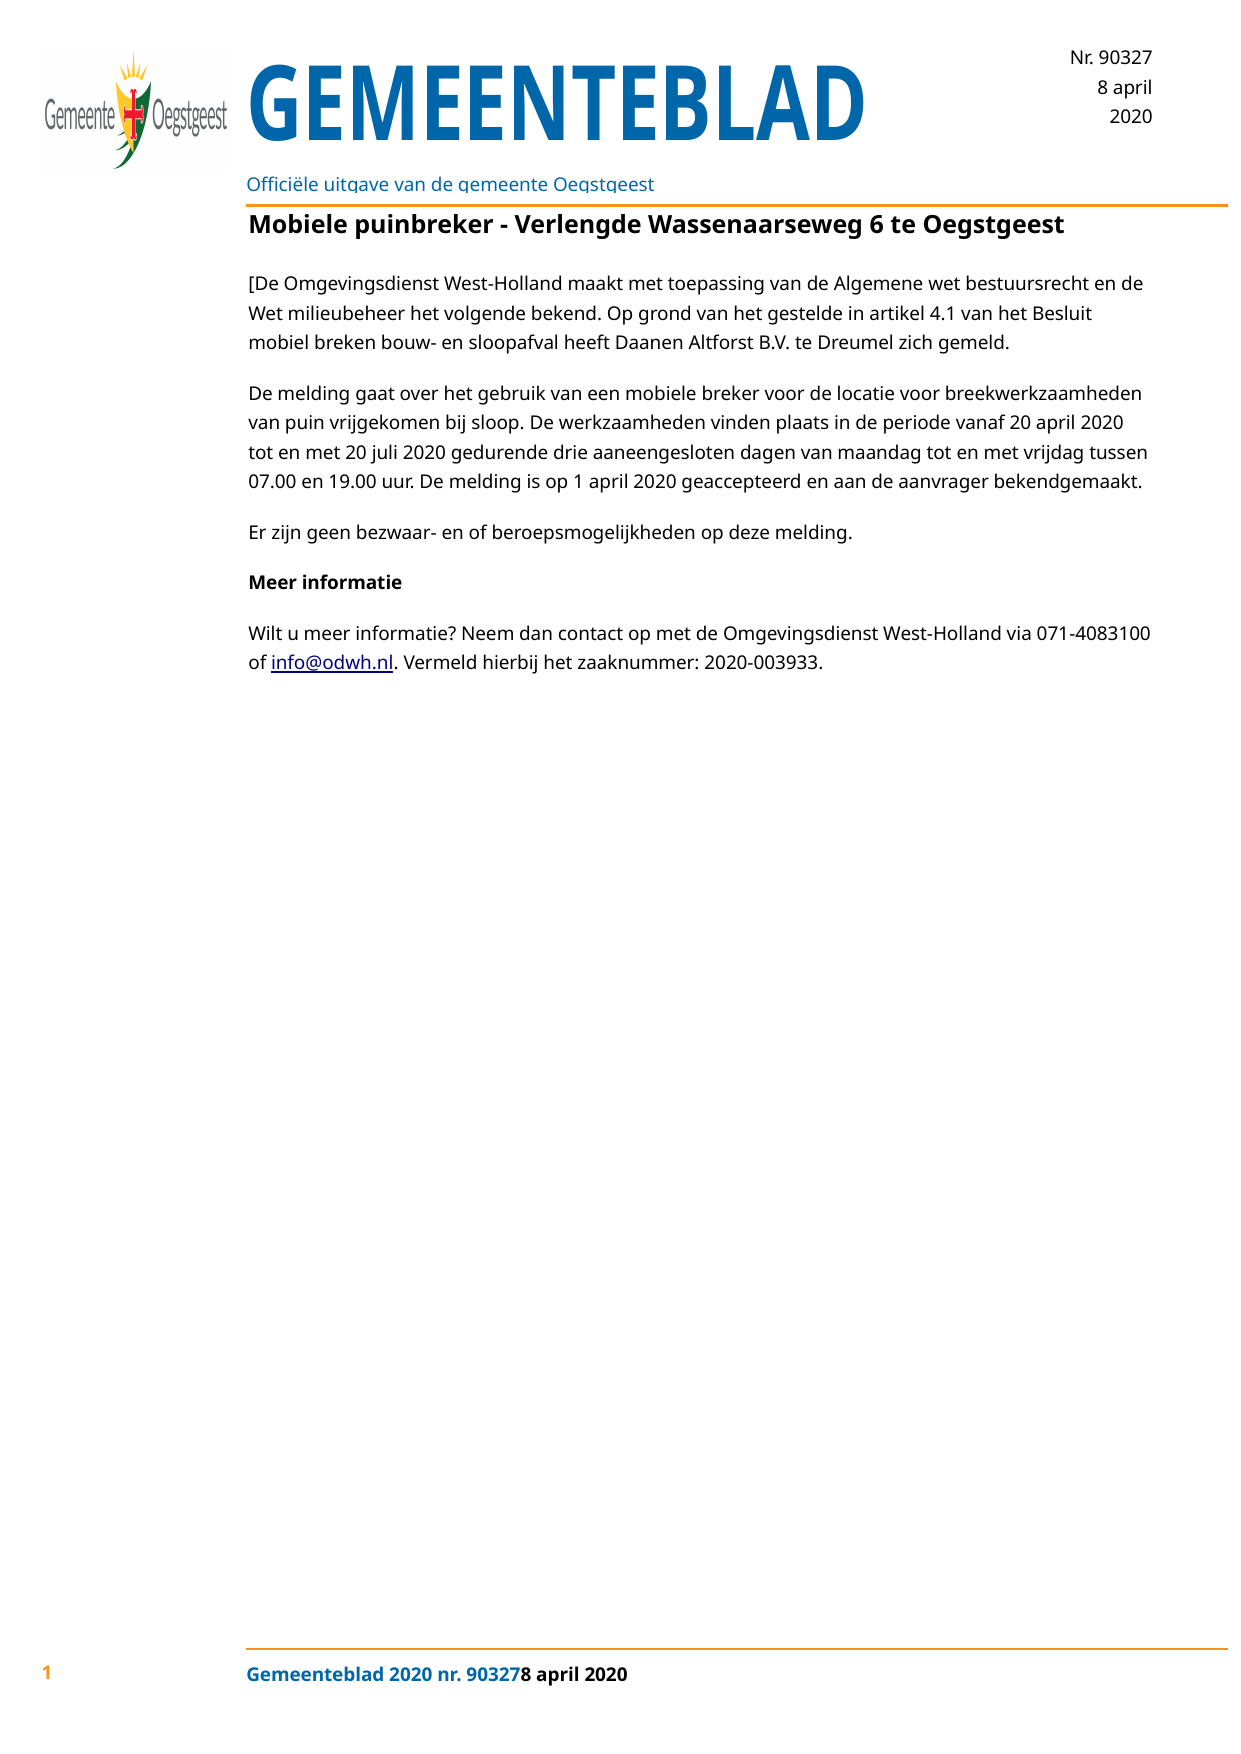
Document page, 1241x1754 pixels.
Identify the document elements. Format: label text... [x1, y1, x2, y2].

text [De Omgevingsdienst West-Holland maakt met toepassing van de Algemene wet bestuursrecht en de Wet milieubeheer het volgende bekend. Op grond van het gestelde in artikel 4.1 van het Besluit mobiel breken bouw- en sloopafval heeft Daanen Altforst B.V. te Dreumel zich gemeld. [248, 270, 1152, 355]
text Wilt u meer informatie? Neem dan contact op met de Omgevingsdienst West-Holland via 071‑4083100 of info@odwh.nl. Vermeld hierbij het zaaknummer: 2020-003933. [248, 620, 1152, 675]
text Mobiele puinbreker - Verlengde Wassenaarseweg 6 te Oegstgeest [248, 207, 1152, 241]
text Meer informatie [248, 569, 1152, 595]
picture [41, 47, 231, 172]
text De melding gaat over het gebruik van een mobiele breker voor de locatie voor breekwerkzaamheden van puin vrijgekomen bij sloop. De werkzaamheden vinden plaats in de periode vanaf 20 april 2020 tot en met 20 juli 2020 gedurende drie aaneengesloten dagen van maandag tot en met vrijdag tussen 07.00 en 19.00 uur. De melding is op 1 april 2020 geaccepteerd en aan de aanvrager bekendgemaakt. [248, 380, 1152, 494]
text Er zijn geen bezwaar- en of beroepsmogelijkheden op deze melding. [248, 519, 1152, 545]
